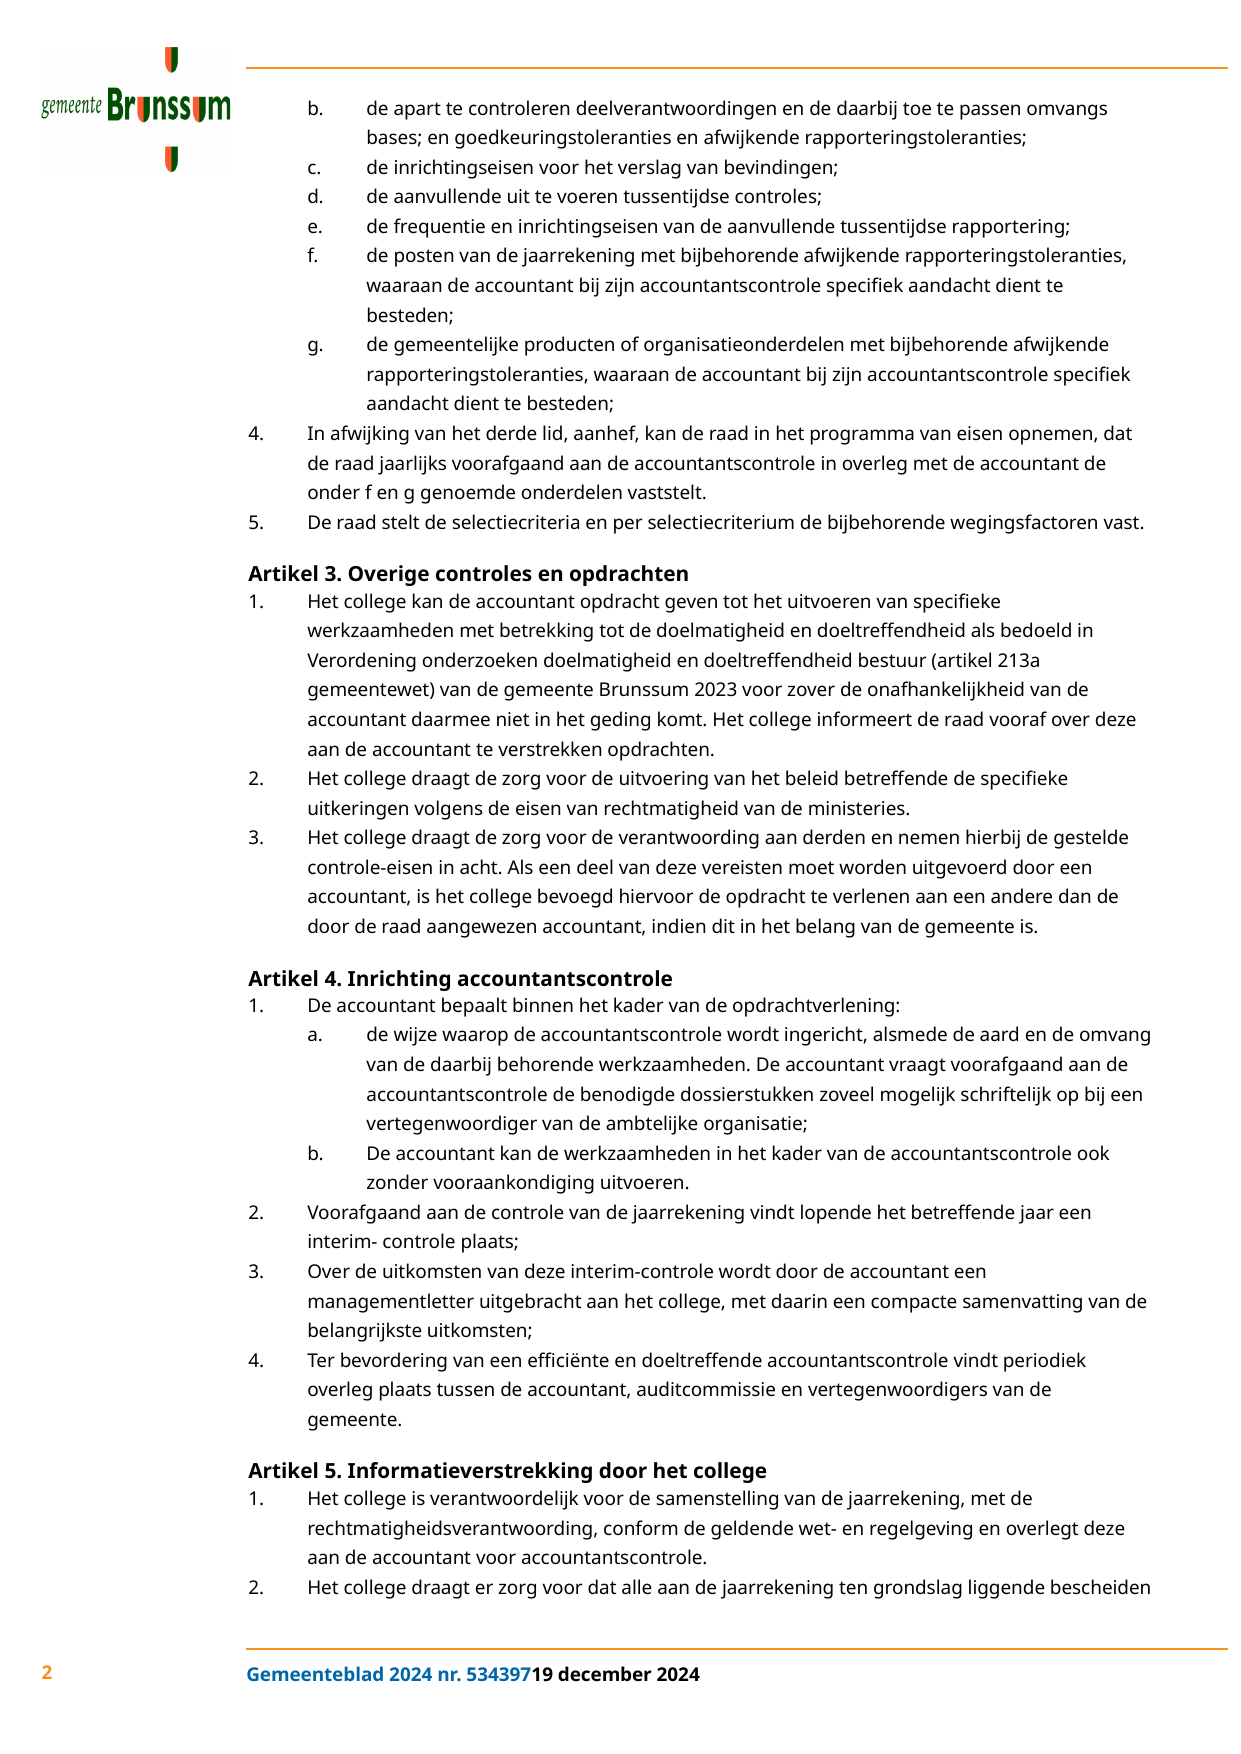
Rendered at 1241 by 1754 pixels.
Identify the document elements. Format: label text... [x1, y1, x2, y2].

list De accountant kan de werkzaamheden in het kader van de accountantscontrole ook zonder vooraankondiging uitvoeren. [307, 1140, 1152, 1195]
list de inrichtingseisen voor het verslag van bevindingen; [307, 154, 1152, 180]
picture [41, 47, 231, 172]
list Voorafgaand aan de controle van de jaarrekening vindt lopende het betreffende jaar een interim- controle plaats; [248, 1199, 1152, 1254]
list De raad stelt de selectiecriteria en per selectiecriterium de bijbehorende wegingsfactoren vast. [248, 509, 1152, 535]
list de frequentie en inrichtingseisen van de aanvullende tussentijdse rapportering; [307, 213, 1152, 239]
list de posten van de jaarrekening met bijbehorende afwijkende rapporteringstoleranties, waaraan de accountant bij zijn accountantscontrole specifiek aandacht dient te besteden; [307, 243, 1152, 328]
list de gemeentelijke producten of organisatieonderdelen met bijbehorende afwijkende rapporteringstoleranties, waaraan de accountant bij zijn accountantscontrole specifiek aandacht dient te besteden; [307, 331, 1152, 416]
list de apart te controleren deelverantwoordingen en de daarbij toe te passen omvangs bases; en goedkeuringstoleranties en afwijkende rapporteringstoleranties; [307, 95, 1152, 150]
list Het college draagt er zorg voor dat alle aan de jaarrekening ten grondslag liggende bescheiden [248, 1574, 1152, 1599]
text Artikel 4. Inrichting accountantscontrole [248, 964, 1152, 992]
list Het college kan de accountant opdracht geven tot het uitvoeren van specifieke werkzaamheden met betrekking tot de doelmatigheid en doeltreffendheid als bedoeld in Verordening onderzoeken doelmatigheid en doeltreffendheid bestuur (artikel 213a gemeentewet) van de gemeente Brunssum 2023 voor zover de onafhankelijkheid van de accountant daarmee niet in het geding komt. Het college informeert de raad vooraf over deze aan de accountant te verstrekken opdrachten. [248, 588, 1152, 761]
list Over de uitkomsten van deze interim-controle wordt door de accountant een managementletter uitgebracht aan het college, met daarin een compacte samenvatting van de belangrijkste uitkomsten; [248, 1258, 1152, 1343]
list de wijze waarop de accountantscontrole wordt ingericht, alsmede de aard en de omvang van de daarbij behorende werkzaamheden. De accountant vraagt voorafgaand aan de accountantscontrole de benodigde dossierstukken zoveel mogelijk schriftelijk op bij een vertegenwoordiger van de ambtelijke organisatie; [307, 1022, 1152, 1136]
list Het college is verantwoordelijk voor de samenstelling van de jaarrekening, met de rechtmatigheidsverantwoording, conform de geldende wet- en regelgeving en overlegt deze aan de accountant voor accountantscontrole. [248, 1485, 1152, 1570]
list de aanvullende uit te voeren tussentijdse controles; [307, 183, 1152, 209]
list Ter bevordering van een efficiënte en doeltreffende accountantscontrole vindt periodiek overleg plaats tussen de accountant, auditcommissie en vertegenwoordigers van de gemeente. [248, 1347, 1152, 1432]
list In afwijking van het derde lid, aanhef, kan de raad in het programma van eisen opnemen, dat de raad jaarlijks voorafgaand aan de accountantscontrole in overleg met de accountant de onder f en g genoemde onderdelen vaststelt. [248, 420, 1152, 505]
list Het college draagt de zorg voor de verantwoording aan derden en nemen hierbij de gestelde controle-eisen in acht. Als een deel van deze vereisten moet worden uitgevoerd door een accountant, is het college bevoegd hiervoor de opdracht te verlenen aan een andere dan de door de raad aangewezen accountant, indien dit in het belang van de gemeente is. [248, 824, 1152, 939]
list Het college draagt de zorg voor de uitvoering van het beleid betreffende de specifieke uitkeringen volgens de eisen van rechtmatigheid van de ministeries. [248, 765, 1152, 821]
text Artikel 3. Overige controles en opdrachten [248, 559, 1152, 588]
text Artikel 5. Informatieverstrekking door het college [248, 1457, 1152, 1485]
list De accountant bepaalt binnen het kader van de opdrachtverlening: [248, 992, 1152, 1018]
